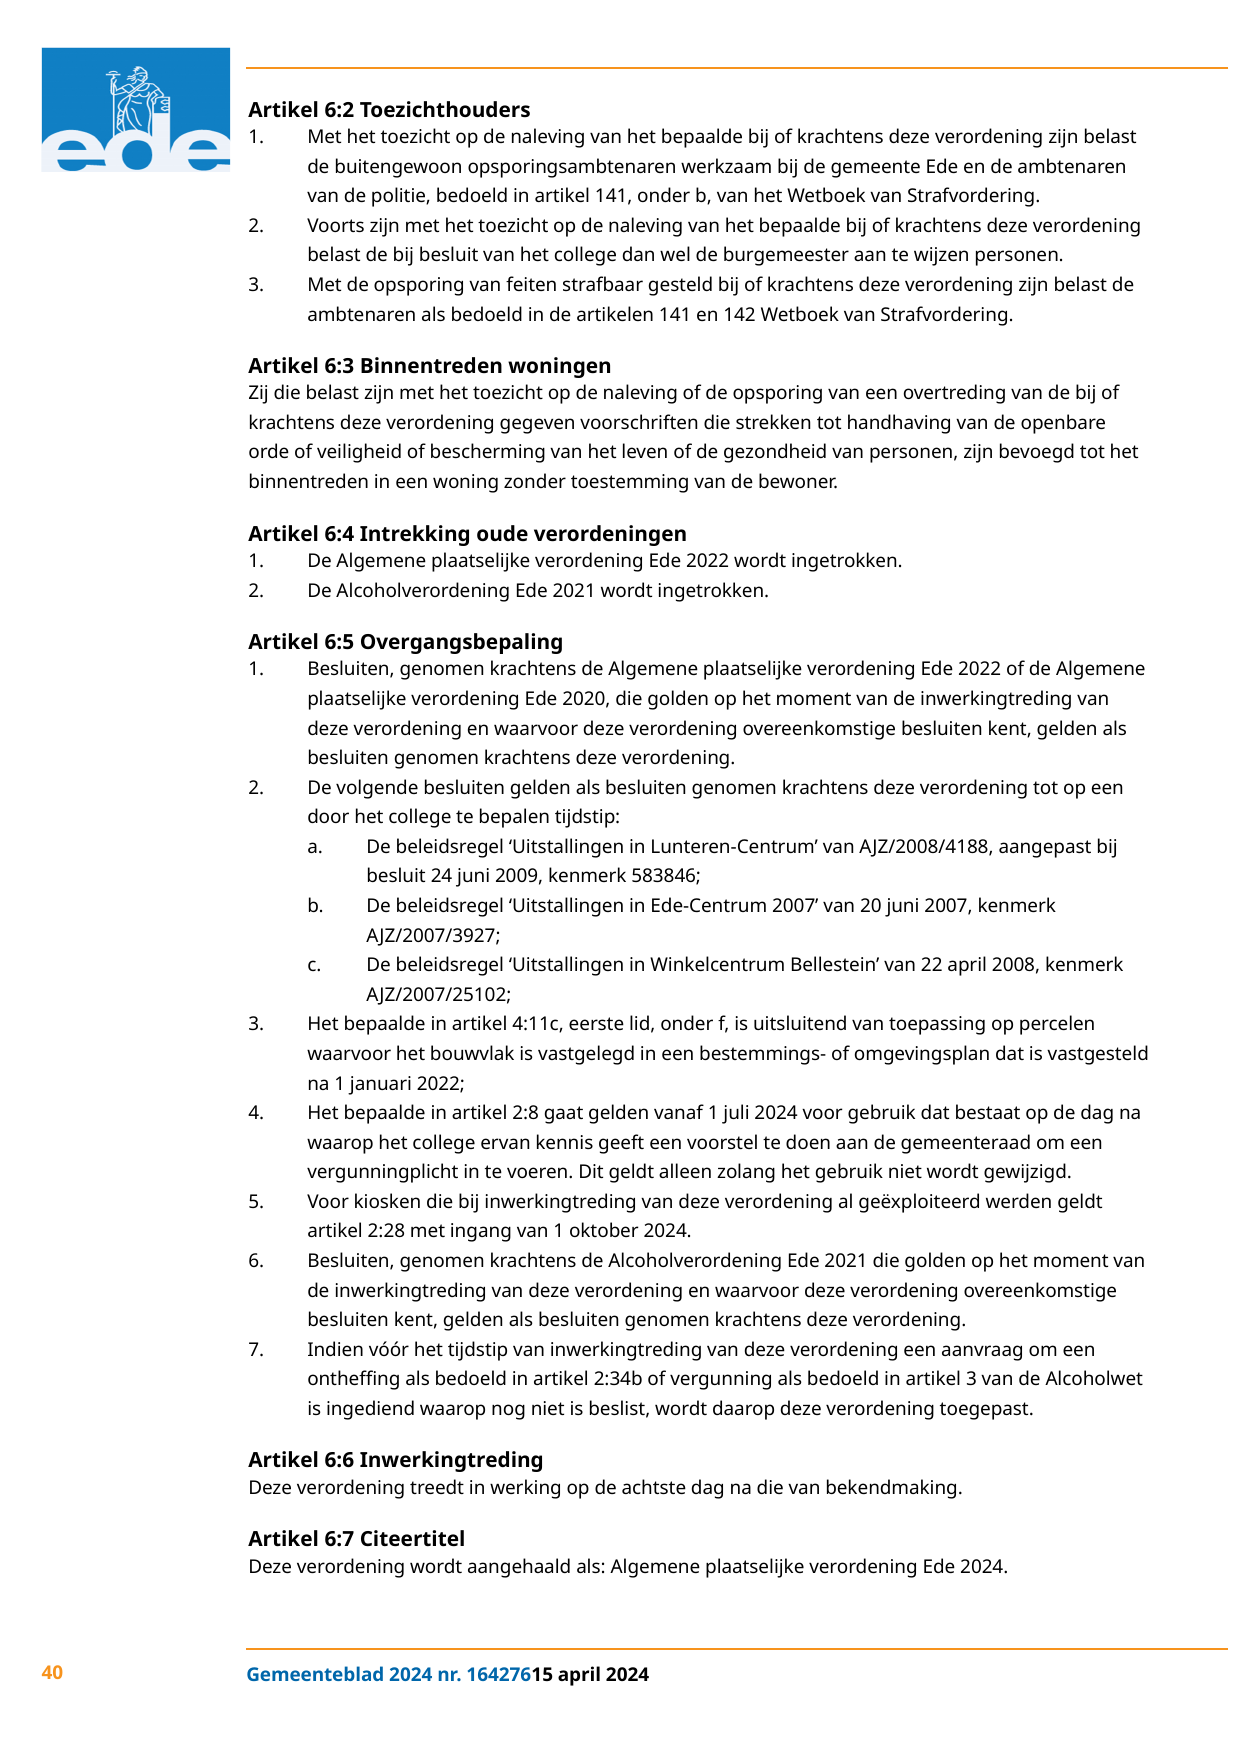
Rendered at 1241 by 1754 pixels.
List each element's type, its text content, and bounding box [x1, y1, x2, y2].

text Deze verordening treedt in werking op de achtste dag na die van bekendmaking. [248, 1474, 1152, 1500]
list De Alcoholverordening Ede 2021 wordt ingetrokken. [248, 577, 1152, 602]
text Deze verordening wordt aangehaald als: Algemene plaatselijke verordening Ede 2024. [248, 1553, 1152, 1579]
text Artikel 6:7 Citeertitel [248, 1524, 1152, 1553]
list Voorts zijn met het toezicht op de naleving van het bepaalde bij of krachtens deze verordening belast de bij besluit van het college dan wel de burgemeester aan te wijzen personen. [248, 212, 1152, 267]
list Besluiten, genomen krachtens de Alcoholverordening Ede 2021 die golden op het moment van de inwerkingtreding van deze verordening en waarvoor deze verordening overeenkomstige besluiten kent, gelden als besluiten genomen krachtens deze verordening. [248, 1247, 1152, 1332]
text Zij die belast zijn met het toezicht op de naleving of de opsporing van een overtreding van de bij of krachtens deze verordening gegeven voorschriften die strekken tot handhaving van de openbare orde of veiligheid of bescherming van het leven of de gezondheid van personen, zijn bevoegd tot het binnentreden in een woning zonder toestemming van de bewoner. [248, 379, 1152, 494]
text Artikel 6:2 Toezichthouders [248, 95, 1152, 123]
list Het bepaalde in artikel 4:11c, eerste lid, onder f, is uitsluitend van toepassing op percelen waarvoor het bouwvlak is vastgelegd in een bestemmings- of omgevingsplan dat is vastgesteld na 1 januari 2022; [248, 1011, 1152, 1096]
text Artikel 6:6 Inwerkingtreding [248, 1446, 1152, 1474]
list De beleidsregel ‘Uitstallingen in Ede-Centrum 2007’ van 20 juni 2007, kenmerk AJZ/2007/3927; [307, 892, 1152, 948]
list Het bepaalde in artikel 2:8 gaat gelden vanaf 1 juli 2024 voor gebruik dat bestaat op de dag na waarop het college ervan kennis geeft een voorstel te doen aan de gemeenteraad om een vergunningplicht in te voeren. Dit geldt alleen zolang het gebruik niet wordt gewijzigd. [248, 1099, 1152, 1184]
text Artikel 6:5 Overgangsbepaling [248, 627, 1152, 656]
list De beleidsregel ‘Uitstallingen in Lunteren-Centrum’ van AJZ/2008/4188, aangepast bij besluit 24 juni 2009, kenmerk 583846; [307, 833, 1152, 888]
text Artikel 6:3 Binnentreden woningen [248, 351, 1152, 379]
list Met het toezicht op de naleving van het bepaalde bij of krachtens deze verordening zijn belast de buitengewoon opsporingsambtenaren werkzaam bij de gemeente Ede en de ambtenaren van de politie, bedoeld in artikel 141, onder b, van het Wetboek van Strafvordering. [248, 123, 1152, 208]
text Artikel 6:4 Intrekking oude verordeningen [248, 519, 1152, 547]
list De Algemene plaatselijke verordening Ede 2022 wordt ingetrokken. [248, 547, 1152, 573]
list Met de opsporing van feiten strafbaar gesteld bij of krachtens deze verordening zijn belast de ambtenaren als bedoeld in de artikelen 141 en 142 Wetboek van Strafvordering. [248, 271, 1152, 326]
list Indien vóór het tijdstip van inwerkingtreding van deze verordening een aanvraag om een ontheffing als bedoeld in artikel 2:34b of vergunning als bedoeld in artikel 3 van de Alcoholwet is ingediend waarop nog niet is beslist, wordt daarop deze verordening toegepast. [248, 1336, 1152, 1421]
list Besluiten, genomen krachtens de Algemene plaatselijke verordening Ede 2022 of de Algemene plaatselijke verordening Ede 2020, die golden op het moment van de inwerkingtreding van deze verordening en waarvoor deze verordening overeenkomstige besluiten kent, gelden als besluiten genomen krachtens deze verordening. [248, 656, 1152, 770]
list De volgende besluiten gelden als besluiten genomen krachtens deze verordening tot op een door het college te bepalen tijdstip: [248, 774, 1152, 829]
list Voor kiosken die bij inwerkingtreding van deze verordening al geëxploiteerd werden geldt artikel 2:28 met ingang van 1 oktober 2024. [248, 1188, 1152, 1243]
picture [41, 47, 231, 172]
list De beleidsregel ‘Uitstallingen in Winkelcentrum Bellestein’ van 22 april 2008, kenmerk AJZ/2007/25102; [307, 951, 1152, 1007]
